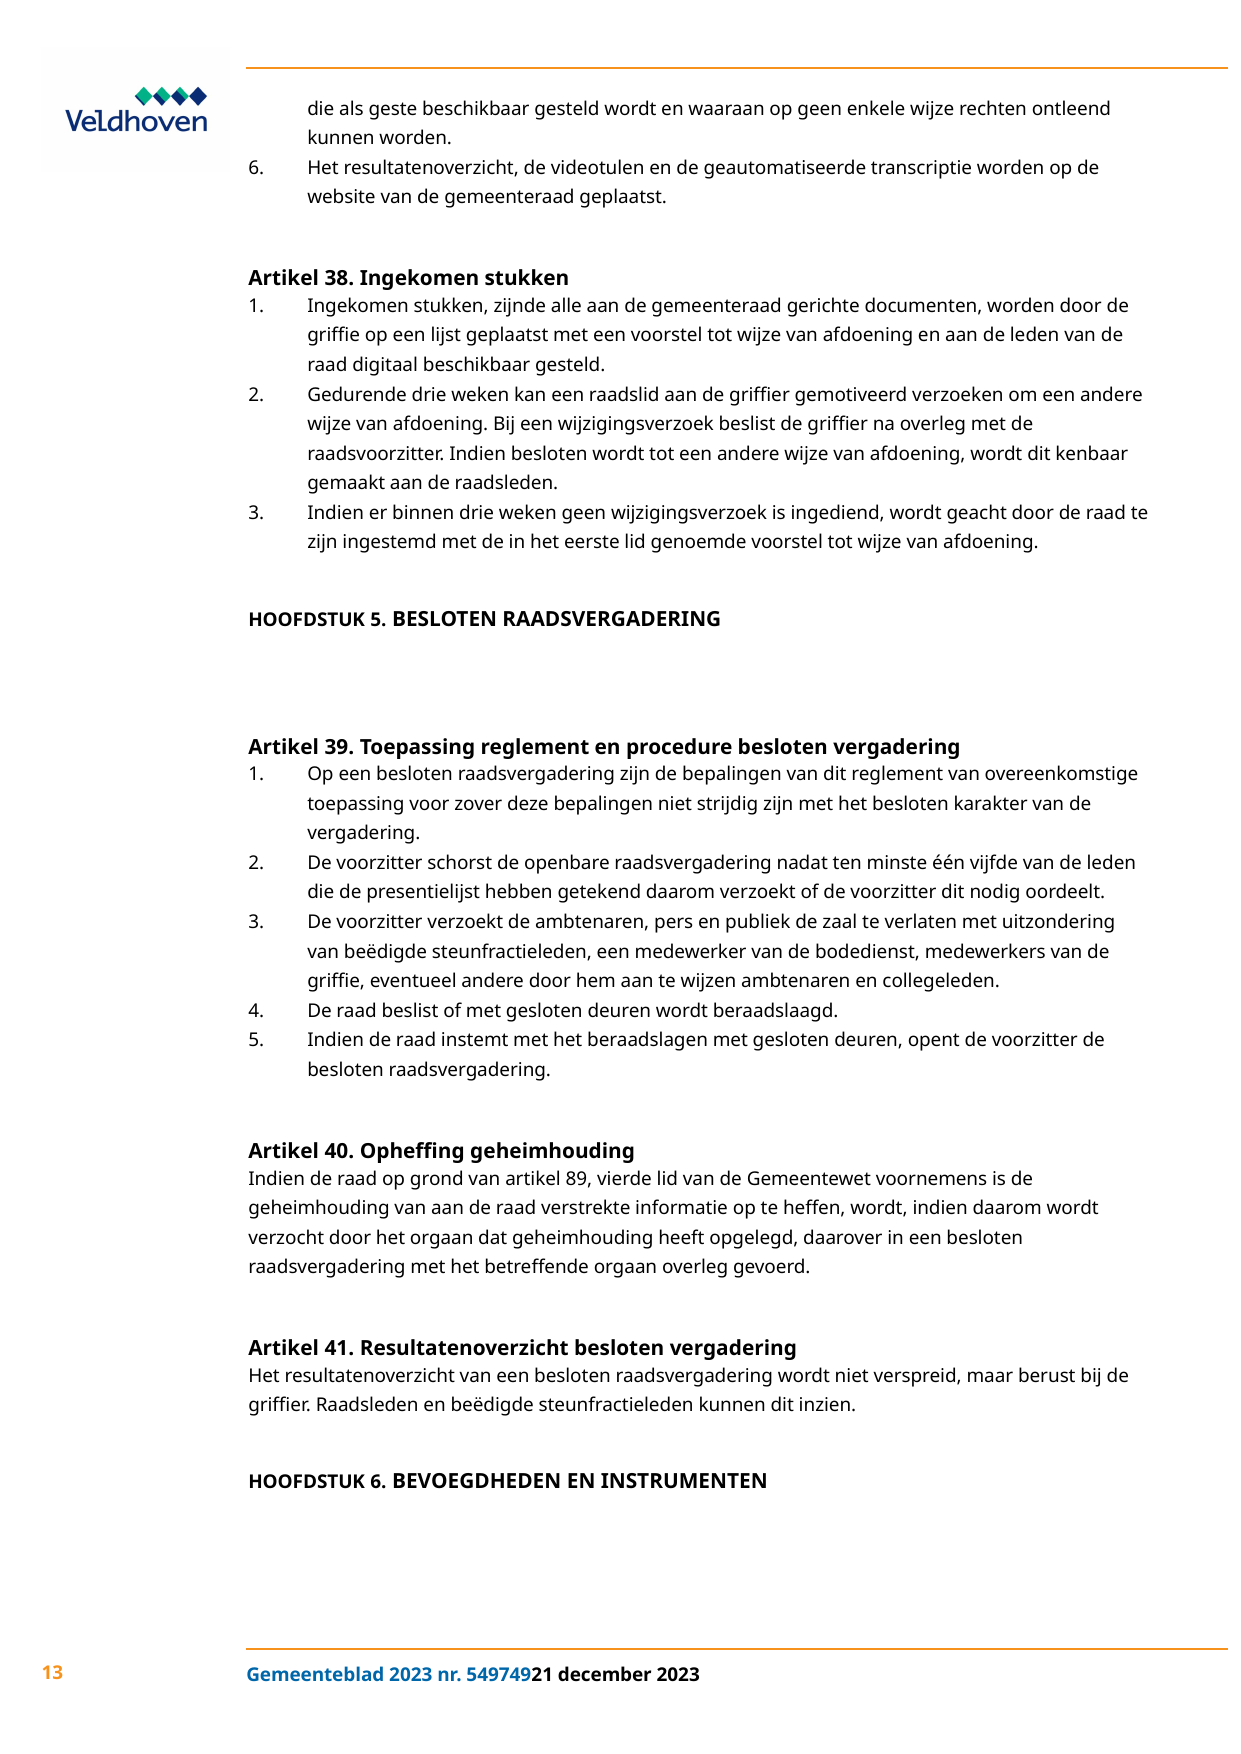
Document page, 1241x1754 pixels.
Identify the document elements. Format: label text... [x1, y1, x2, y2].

list Gedurende drie weken kan een raadslid aan de griffier gemotiveerd verzoeken om een andere wijze van afdoening. Bij een wijzigingsverzoek beslist de griffier na overleg met de raadsvoorzitter. Indien besloten wordt tot een andere wijze van afdoening, wordt dit kenbaar gemaakt aan de raadsleden. [248, 381, 1152, 495]
list Indien de raad instemt met het beraadslagen met gesloten deuren, opent de voorzitter de besloten raadsvergadering. [248, 1027, 1152, 1082]
text HOOFDSTUK 5. BESLOTEN RAADSVERGADERING [248, 604, 1152, 632]
text Artikel 40. Opheffing geheimhouding [248, 1136, 1152, 1165]
text Artikel 38. Ingekomen stukken [248, 263, 1152, 292]
list Ingekomen stukken, zijnde alle aan de gemeenteraad gerichte documenten, worden door de griffie op een lijst geplaatst met een voorstel tot wijze van afdoening en aan de leden van de raad digitaal beschikbaar gesteld. [248, 292, 1152, 377]
list Op een besloten raadsvergadering zijn de bepalingen van dit reglement van overeenkomstige toepassing voor zover deze bepalingen niet strijdig zijn met het besloten karakter van de vergadering. [248, 760, 1152, 845]
text HOOFDSTUK 6. BEVOEGDHEDEN EN INSTRUMENTEN [248, 1467, 1152, 1495]
text Het resultatenoverzicht van een besloten raadsvergadering wordt niet verspreid, maar berust bij de griffier. Raadsleden en beëdigde steunfractieleden kunnen dit inzien. [248, 1362, 1152, 1417]
text Indien de raad op grond van artikel 89, vierde lid van de Gemeentewet voornemens is de geheimhouding van aan de raad verstrekte informatie op te heffen, wordt, indien daarom wordt verzocht door het orgaan dat geheimhouding heeft opgelegd, daarover in een besloten raadsvergadering met het betreffende orgaan overleg gevoerd. [248, 1165, 1152, 1279]
list De voorzitter schorst de openbare raadsvergadering nadat ten minste één vijfde van de leden die de presentielijst hebben getekend daarom verzoekt of de voorzitter dit nodig oordeelt. [248, 849, 1152, 904]
list die als geste beschikbaar gesteld wordt en waaraan op geen enkele wijze rechten ontleend kunnen worden. [248, 95, 1152, 150]
list De raad beslist of met gesloten deuren wordt beraadslaagd. [248, 997, 1152, 1023]
picture [41, 47, 231, 172]
list Indien er binnen drie weken geen wijzigingsverzoek is ingediend, wordt geacht door de raad te zijn ingestemd met de in het eerste lid genoemde voorstel tot wijze van afdoening. [248, 499, 1152, 554]
list Het resultatenoverzicht, de videotulen en de geautomatiseerde transcriptie worden op de website van de gemeenteraad geplaatst. [248, 154, 1152, 209]
text Artikel 41. Resultatenoverzicht besloten vergadering [248, 1333, 1152, 1362]
list De voorzitter verzoekt de ambtenaren, pers en publiek de zaal te verlaten met uitzondering van beëdigde steunfractieleden, een medewerker van de bodedienst, medewerkers van de griffie, eventueel andere door hem aan te wijzen ambtenaren en collegeleden. [248, 908, 1152, 993]
text Artikel 39. Toepassing reglement en procedure besloten vergadering [248, 732, 1152, 760]
